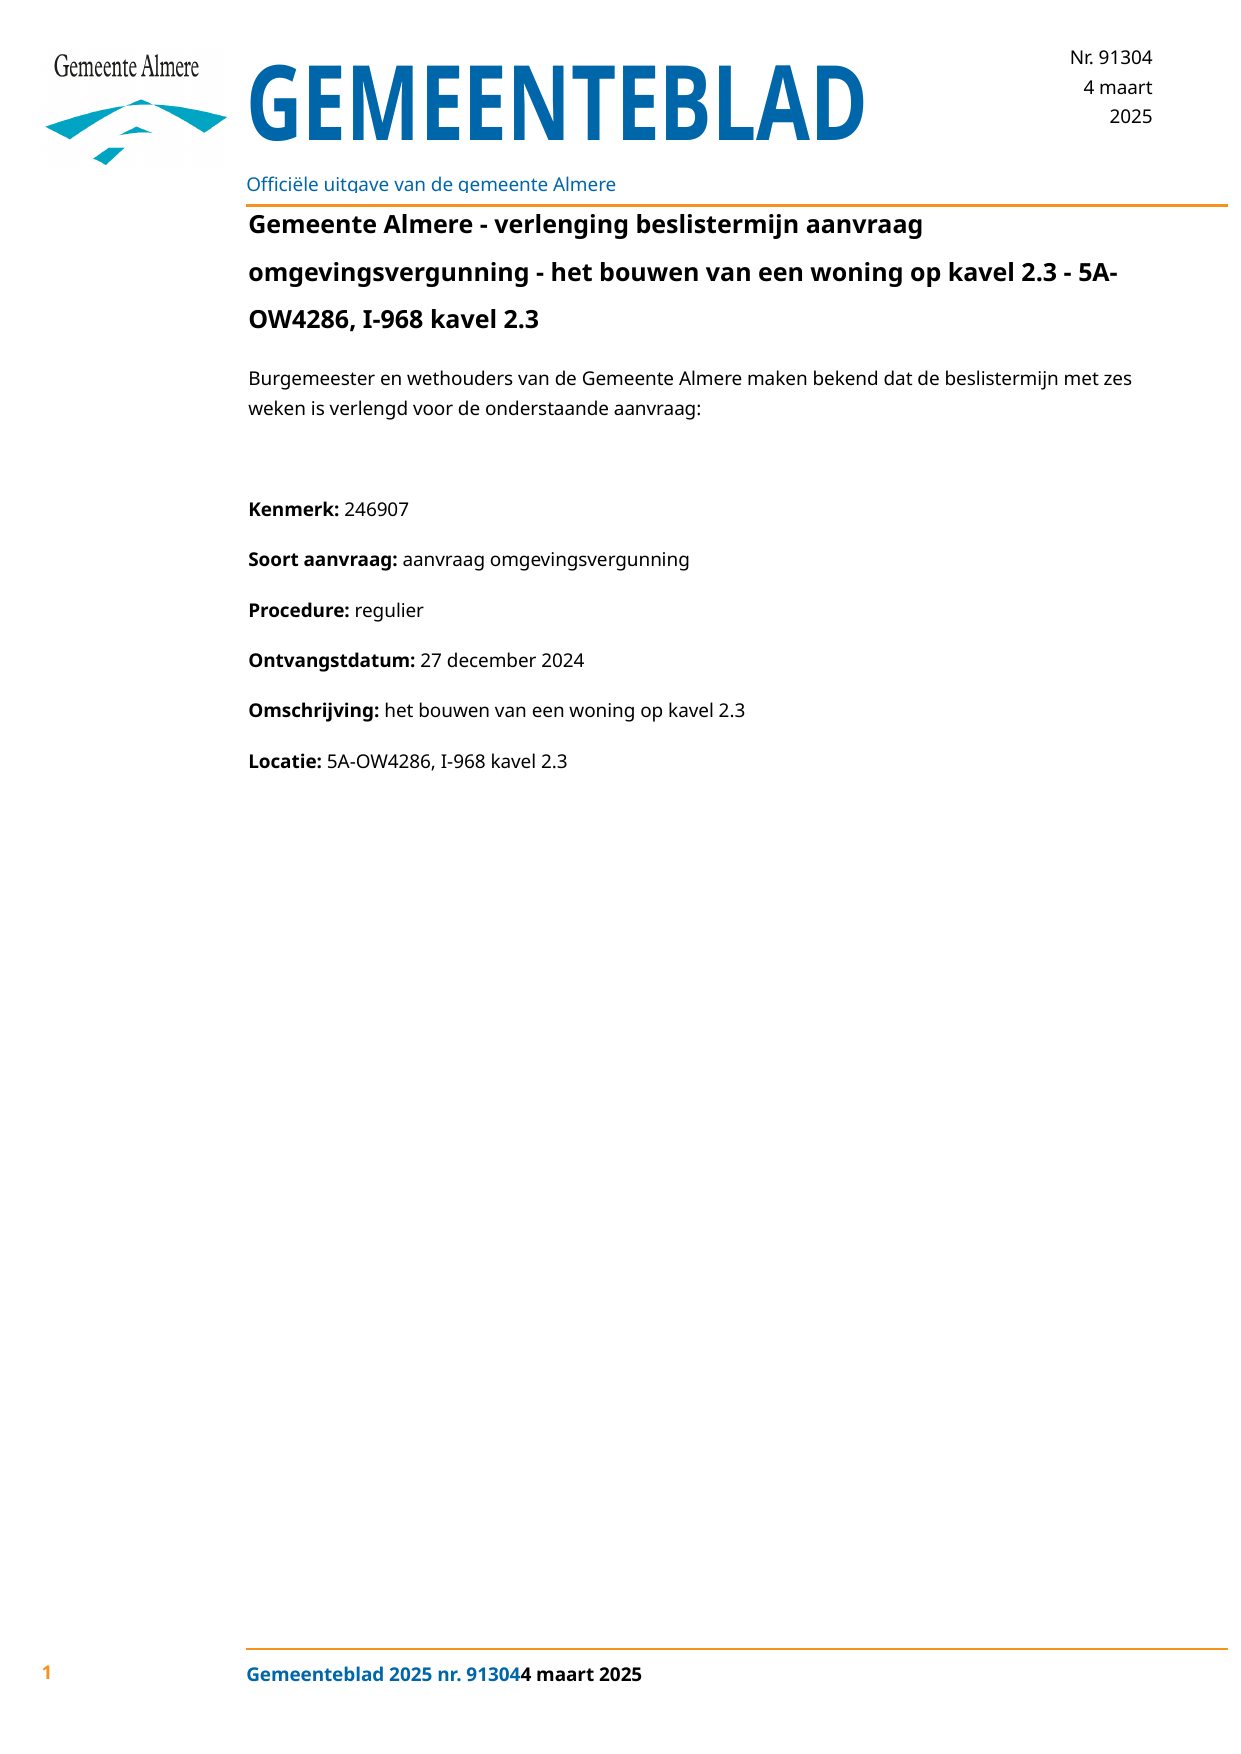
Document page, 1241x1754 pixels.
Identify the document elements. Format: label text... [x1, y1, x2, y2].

text Omschrijving: het bouwen van een woning op kavel 2.3 [248, 698, 1152, 723]
picture [41, 47, 231, 172]
text Ontvangstdatum: 27 december 2024 [248, 647, 1152, 673]
text Locatie: 5A-OW4286, I-968 kavel 2.3 [248, 748, 1152, 774]
text Procedure: regulier [248, 597, 1152, 622]
text Gemeente Almere - verlenging beslistermijn aanvraag omgevingsvergunning - het bouwen van een woning op kavel 2.3 - 5A-OW4286, I-968 kavel 2.3 [248, 207, 1152, 336]
text Burgemeester en wethouders van de Gemeente Almere maken bekend dat de beslistermijn met zes weken is verlengd voor de onderstaande aanvraag: [248, 366, 1152, 421]
text Kenmerk: 246907 [248, 496, 1152, 522]
text Soort aanvraag: aanvraag omgevingsvergunning [248, 546, 1152, 572]
